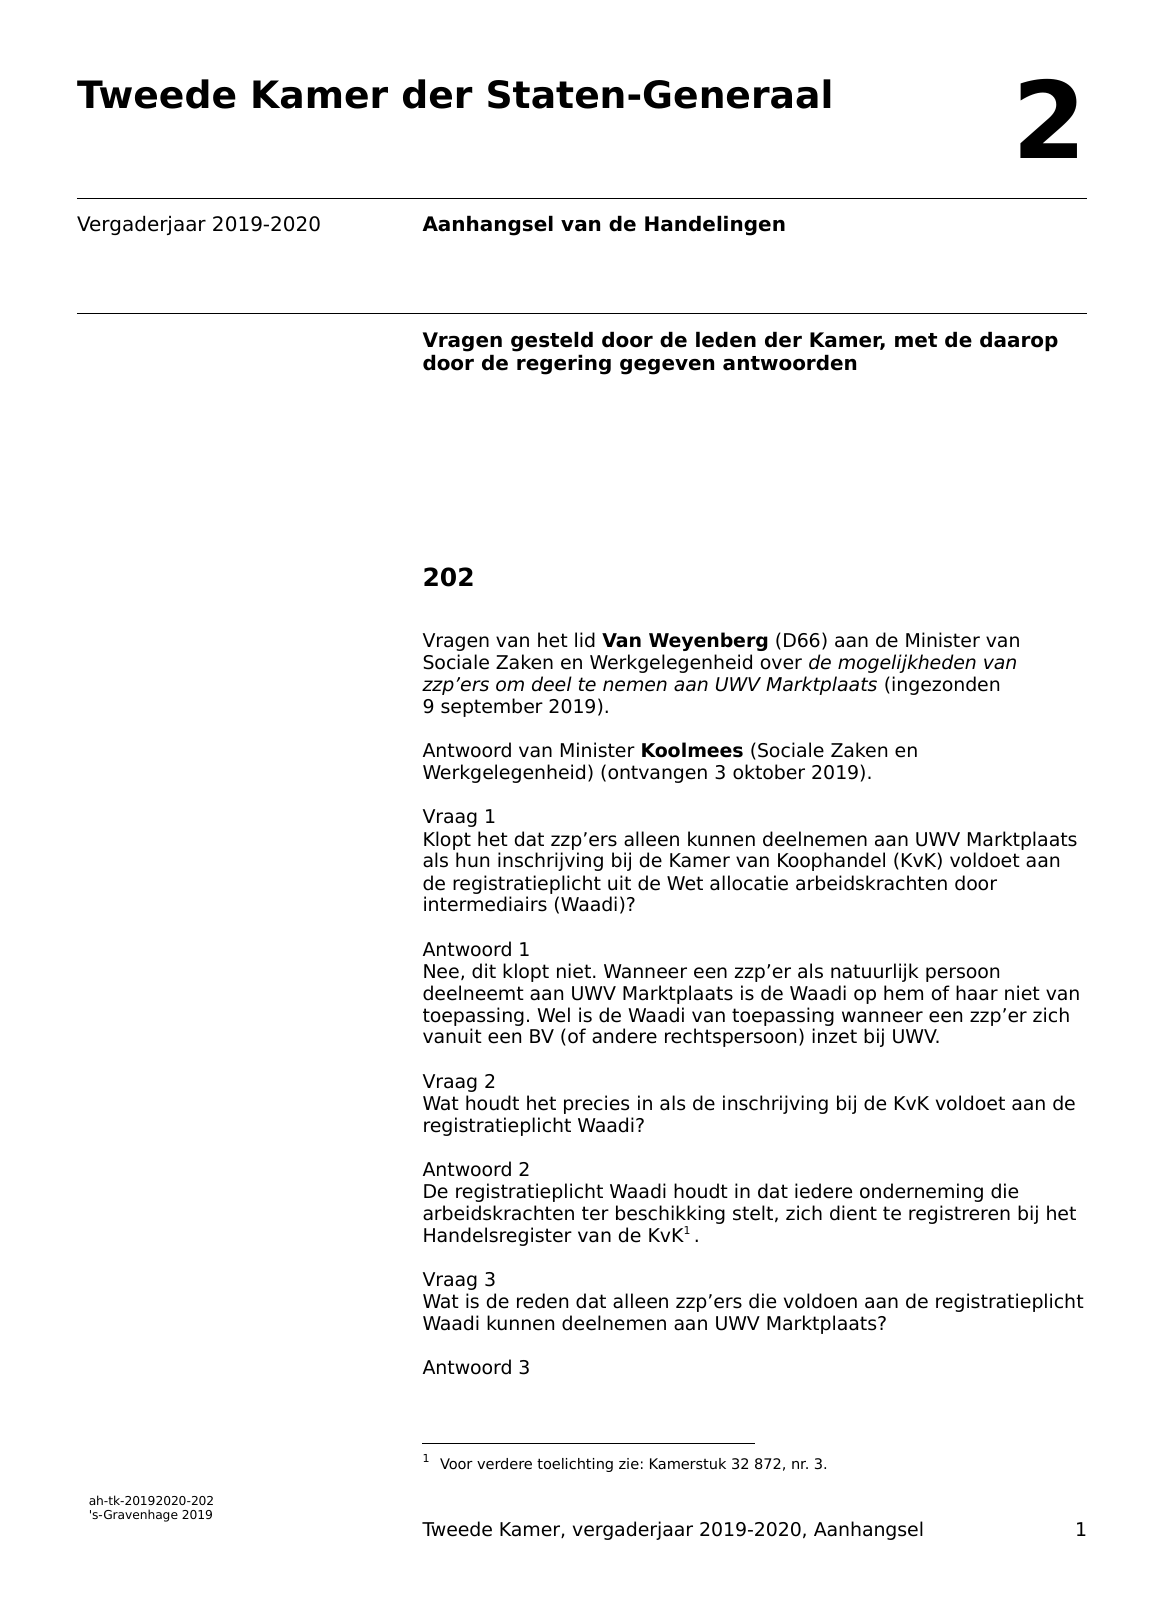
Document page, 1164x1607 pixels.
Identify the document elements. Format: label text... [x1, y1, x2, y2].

text 202 [422, 563, 1087, 592]
table_cell Vragen gesteld door de leden der Kamer, met de daarop door de regering gegeven antwoorden [422, 314, 1087, 375]
text Vragen van het lid Van Weyenberg (D66) aan de Minister van Sociale Zaken en Werkgelegenheid over de mogelijkheden van zzp’ers om deel te nemen aan UWV Marktplaats (ingezonden 9 september 2019). [422, 630, 1087, 718]
text Antwoord 3 [422, 1357, 1087, 1379]
text De registratieplicht Waadi houdt in dat iedere onderneming die arbeidskrachten ter beschikking stelt, zich dient te registreren bij het Handelsregister van de KvK. [422, 1181, 1087, 1247]
text Vraag 2 [422, 1071, 1087, 1093]
text Wat houdt het precies in als de inschrijving bij de KvK voldoet aan de registratieplicht Waadi? [422, 1093, 1087, 1137]
text Antwoord van Minister Koolmees (Sociale Zaken en Werkgelegenheid) (ontvangen 3 oktober 2019). [422, 740, 1087, 784]
text Antwoord 1 [422, 938, 1087, 961]
text Antwoord 2 [422, 1159, 1087, 1181]
text Klopt het dat zzp’ers alleen kunnen deelnemen aan UWV Marktplaats als hun inschrijving bij de Kamer van Koophandel (KvK) voldoet aan de registratieplicht uit de Wet allocatie arbeidskrachten door intermediairs (Waadi)? [422, 828, 1087, 916]
table_cell [77, 314, 422, 375]
text 's-Gravenhage 2019 [88, 1508, 323, 1522]
table_cell Vergaderjaar 2019-2020 [77, 199, 422, 313]
text Nee, dit klopt niet. Wanneer een zzp’er als natuurlijk persoon deelneemt aan UWV Marktplaats is de Waadi op hem of haar niet van toepassing. Wel is de Waadi van toepassing wanneer een zzp’er zich vanuit een BV (of andere rechtspersoon) inzet bij UWV. [422, 961, 1087, 1048]
table_header Tweede Kamer der Staten-Generaal [77, 59, 886, 198]
table_cell Aanhangsel van de Handelingen [422, 199, 1087, 313]
text ah-tk-20192020-202 [88, 1494, 323, 1508]
table_header 2 [886, 59, 1087, 198]
text Vraag 1 [422, 806, 1087, 828]
text Vraag 3 [422, 1269, 1087, 1291]
text Wat is de reden dat alleen zzp’ers die voldoen aan de registratieplicht Waadi kunnen deelnemen aan UWV Marktplaats? [422, 1291, 1087, 1335]
text Voor verdere toelichting zie: Kamerstuk 32 872, nr. 3. [422, 1452, 1087, 1474]
